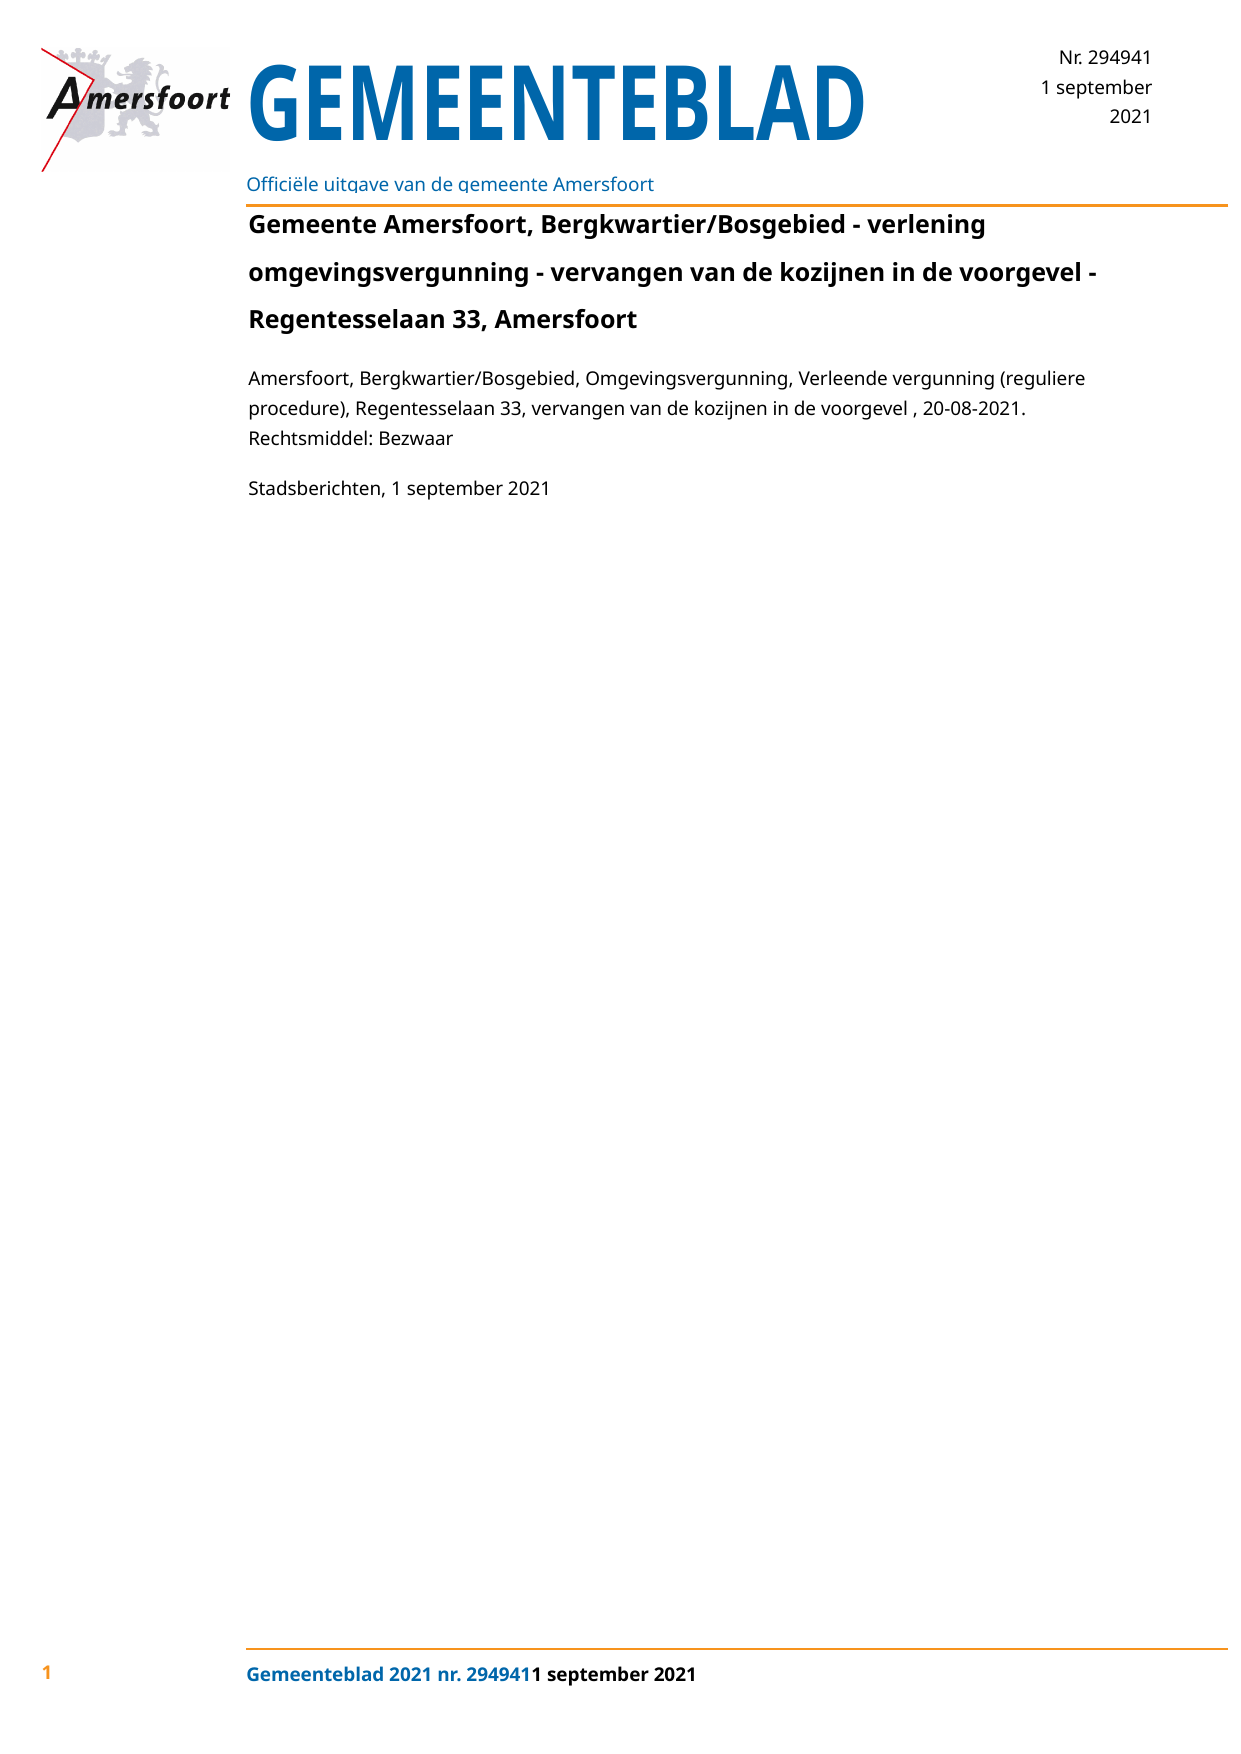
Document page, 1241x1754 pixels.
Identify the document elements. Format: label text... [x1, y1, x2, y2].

picture [41, 47, 231, 172]
text Stadsberichten, 1 september 2021 [248, 475, 1152, 501]
text Amersfoort, Bergkwartier/Bosgebied, Omgevingsvergunning, Verleende vergunning (reguliere procedure), Regentesselaan 33, vervangen van de kozijnen in de voorgevel , 20-08-2021. Rechtsmiddel: Bezwaar [248, 366, 1152, 450]
text Gemeente Amersfoort, Bergkwartier/Bosgebied - verlening omgevingsvergunning - vervangen van de kozijnen in de voorgevel - Regentesselaan 33, Amersfoort [248, 207, 1152, 336]
